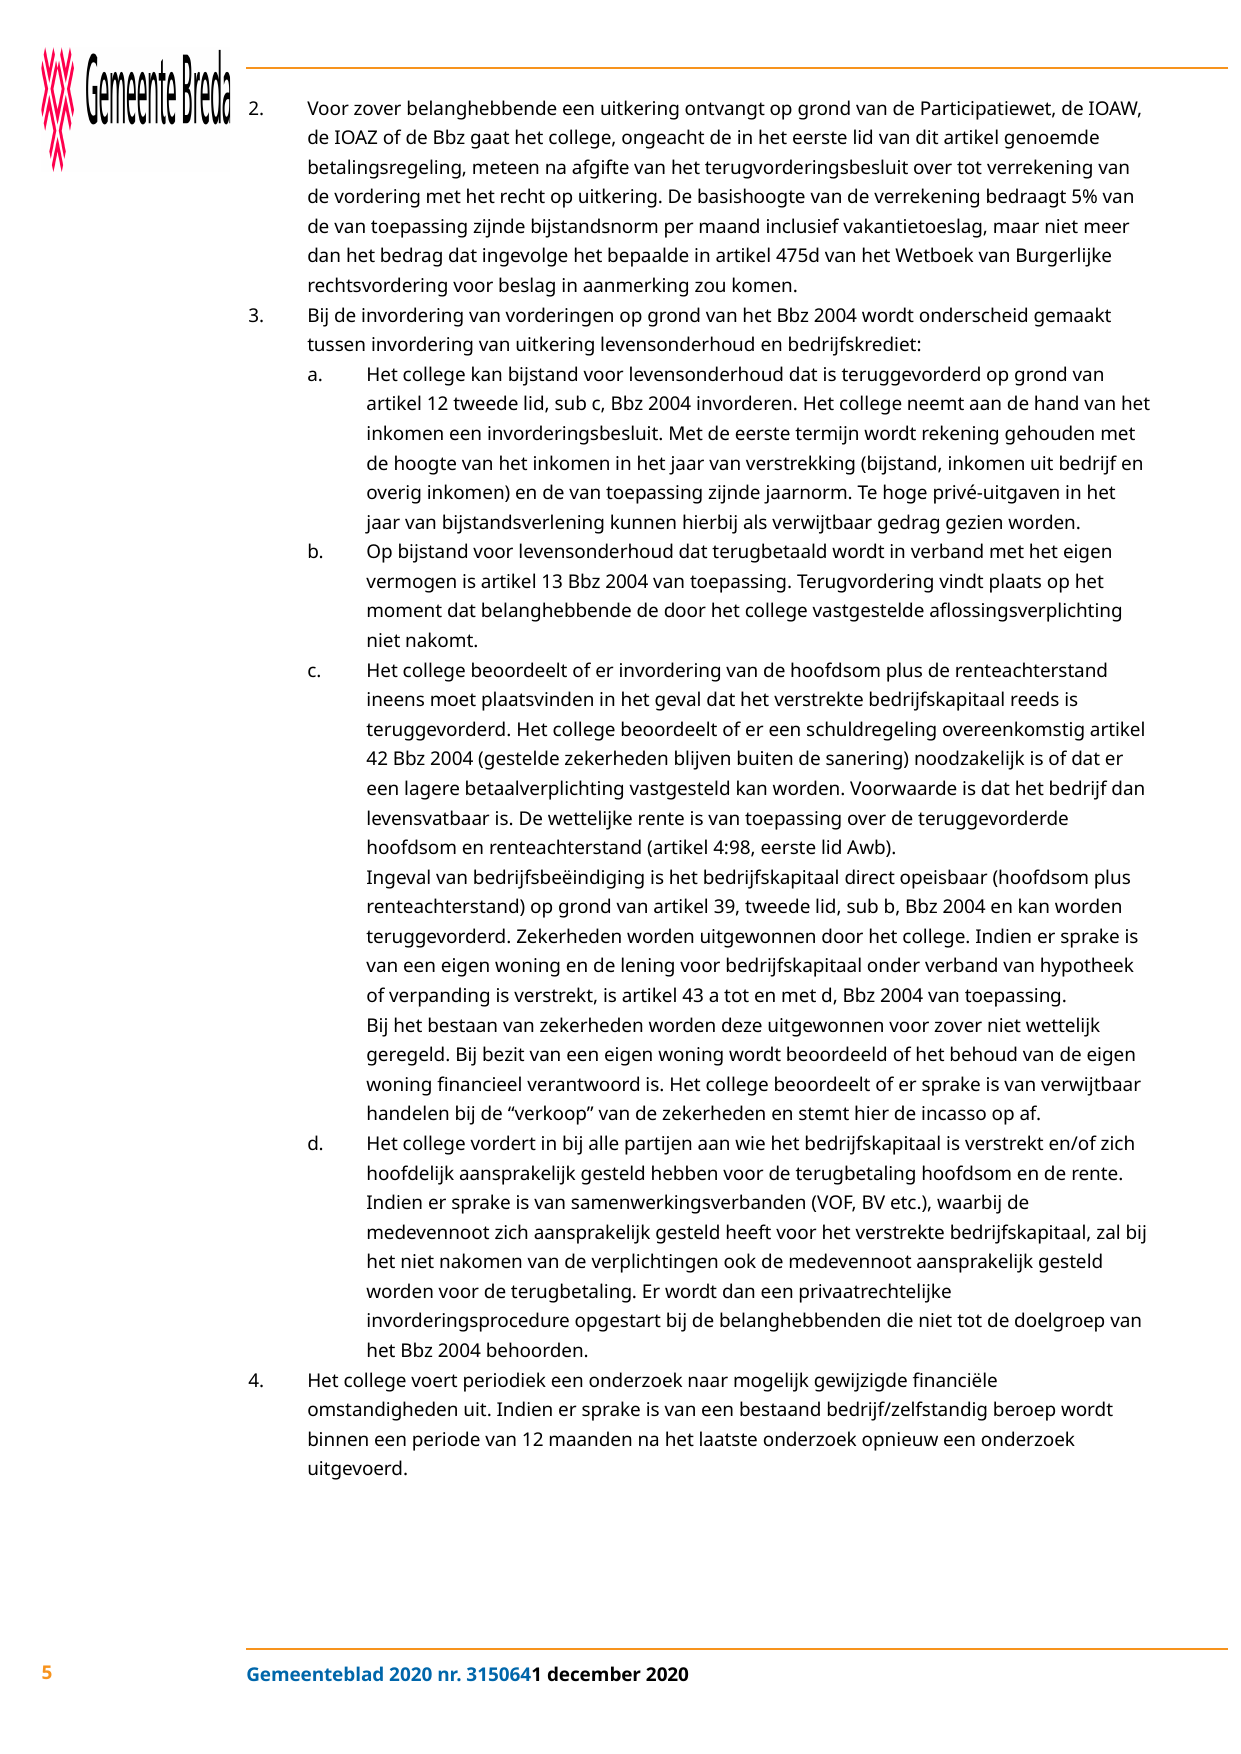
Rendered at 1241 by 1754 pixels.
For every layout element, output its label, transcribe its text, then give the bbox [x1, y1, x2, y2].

list Op bijstand voor levensonderhoud dat terugbetaald wordt in verband met het eigen vermogen is artikel 13 Bbz 2004 van toepassing. Terugvordering vindt plaats op het moment dat belanghebbende de door het college vastgestelde aflossingsverplichting niet nakomt. [307, 538, 1152, 653]
list Ingeval van bedrijfsbeëindiging is het bedrijfskapitaal direct opeisbaar (hoofdsom plus renteachterstand) op grond van artikel 39, tweede lid, sub b, Bbz 2004 en kan worden teruggevorderd. Zekerheden worden uitgewonnen door het college. Indien er sprake is van een eigen woning en de lening voor bedrijfskapitaal onder verband van hypotheek of verpanding is verstrekt, is artikel 43 a tot en met d, Bbz 2004 van toepassing. [307, 864, 1152, 1008]
picture [41, 47, 231, 172]
list Het college beoordeelt of er invordering van de hoofdsom plus de renteachterstand ineens moet plaatsvinden in het geval dat het verstrekte bedrijfskapitaal reeds is teruggevorderd. Het college beoordeelt of er een schuldregeling overeenkomstig artikel 42 Bbz 2004 (gestelde zekerheden blijven buiten de sanering) noodzakelijk is of dat er een lagere betaalverplichting vastgesteld kan worden. Voorwaarde is dat het bedrijf dan levensvatbaar is. De wettelijke rente is van toepassing over de teruggevorderde hoofdsom en renteachterstand (artikel 4:98, eerste lid Awb). [307, 657, 1152, 860]
list Voor zover belanghebbende een uitkering ontvangt op grond van de Participatiewet, de IOAW, de IOAZ of de Bbz gaat het college, ongeacht de in het eerste lid van dit artikel genoemde betalingsregeling, meteen na afgifte van het terugvorderingsbesluit over tot verrekening van de vordering met het recht op uitkering. De basishoogte van de verrekening bedraagt 5% van de van toepassing zijnde bijstandsnorm per maand inclusief vakantietoeslag, maar niet meer dan het bedrag dat ingevolge het bepaalde in artikel 475d van het Wetboek van Burgerlijke rechtsvordering voor beslag in aanmerking zou komen. [248, 95, 1152, 298]
list Het college kan bijstand voor levensonderhoud dat is teruggevorderd op grond van artikel 12 tweede lid, sub c, Bbz 2004 invorderen. Het college neemt aan de hand van het inkomen een invorderingsbesluit. Met de eerste termijn wordt rekening gehouden met de hoogte van het inkomen in het jaar van verstrekking (bijstand, inkomen uit bedrijf en overig inkomen) en de van toepassing zijnde jaarnorm. Te hoge privé-uitgaven in het jaar van bijstandsverlening kunnen hierbij als verwijtbaar gedrag gezien worden. [307, 361, 1152, 535]
list Het college vordert in bij alle partijen aan wie het bedrijfskapitaal is verstrekt en/of zich hoofdelijk aansprakelijk gesteld hebben voor de terugbetaling hoofdsom en de rente. Indien er sprake is van samenwerkingsverbanden (VOF, BV etc.), waarbij de medevennoot zich aansprakelijk gesteld heeft voor het verstrekte bedrijfskapitaal, zal bij het niet nakomen van de verplichtingen ook de medevennoot aansprakelijk gesteld worden voor de terugbetaling. Er wordt dan een privaatrechtelijke invorderingsprocedure opgestart bij de belanghebbenden die niet tot de doelgroep van het Bbz 2004 behoorden. [307, 1130, 1152, 1363]
list Bij het bestaan van zekerheden worden deze uitgewonnen voor zover niet wettelijk geregeld. Bij bezit van een eigen woning wordt beoordeeld of het behoud van de eigen woning financieel verantwoord is. Het college beoordeelt of er sprake is van verwijtbaar handelen bij de “verkoop” van de zekerheden en stemt hier de incasso op af. [307, 1012, 1152, 1126]
list Bij de invordering van vorderingen op grond van het Bbz 2004 wordt onderscheid gemaakt tussen invordering van uitkering levensonderhoud en bedrijfskrediet: [248, 302, 1152, 357]
list Het college voert periodiek een onderzoek naar mogelijk gewijzigde financiële omstandigheden uit. Indien er sprake is van een bestaand bedrijf/zelfstandig beroep wordt binnen een periode van 12 maanden na het laatste onderzoek opnieuw een onderzoek uitgevoerd. [248, 1367, 1152, 1481]
